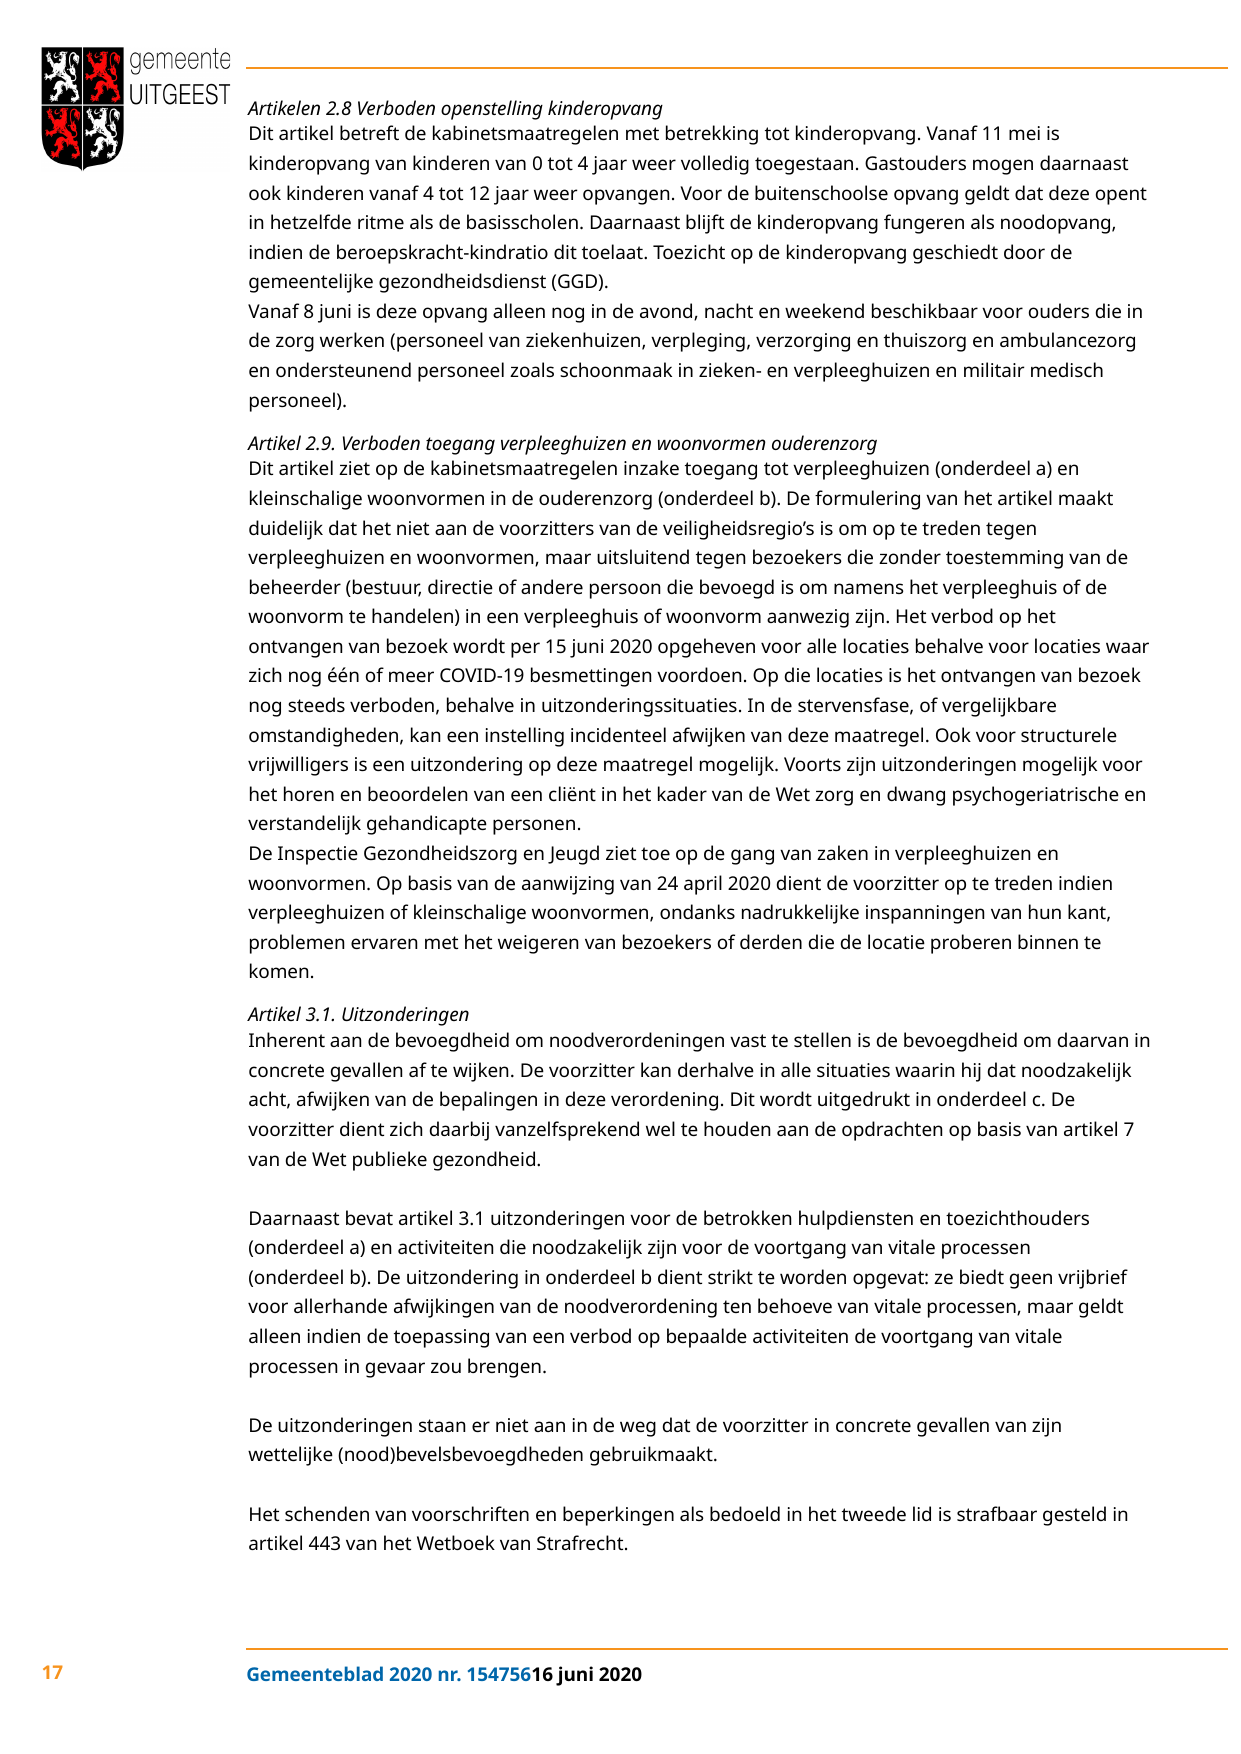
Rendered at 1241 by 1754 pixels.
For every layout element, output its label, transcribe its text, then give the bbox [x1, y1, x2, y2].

text Artikel 3.1. Uitzonderingen [248, 1002, 1152, 1027]
text Artikelen 2.8 Verboden openstelling kinderopvang [248, 95, 1152, 121]
text De Inspectie Gezondheidszorg en Jeugd ziet toe op de gang van zaken in verpleeghuizen en woonvormen. Op basis van de aanwijzing van 24 april 2020 dient de voorzitter op te treden indien verpleeghuizen of kleinschalige woonvormen, ondanks nadrukkelijke inspanningen van hun kant, problemen ervaren met het weigeren van bezoekers of derden die de locatie proberen binnen te komen. [248, 840, 1152, 984]
text Vanaf 8 juni is deze opvang alleen nog in de avond, nacht en weekend beschikbaar voor ouders die in de zorg werken (personeel van ziekenhuizen, verpleging, verzorging en thuiszorg en ambulancezorg en ondersteunend personeel zoals schoonmaak in zieken- en verpleeghuizen en militair medisch personeel). [248, 298, 1152, 412]
text De uitzonderingen staan er niet aan in de weg dat de voorzitter in concrete gevallen van zijn wettelijke (nood)bevelsbevoegdheden gebruikmaakt. [248, 1412, 1152, 1467]
text Het schenden van voorschriften en beperkingen als bedoeld in het tweede lid is strafbaar gesteld in artikel 443 van het Wetboek van Strafrecht. [248, 1501, 1152, 1556]
text Artikel 2.9. Verboden toegang verpleeghuizen en woonvormen ouderenzorg [248, 430, 1152, 456]
picture [41, 47, 231, 172]
text Dit artikel betreft de kabinetsmaatregelen met betrekking tot kinderopvang. Vanaf 11 mei is kinderopvang van kinderen van 0 tot 4 jaar weer volledig toegestaan. Gastouders mogen daarnaast ook kinderen vanaf 4 tot 12 jaar weer opvangen. Voor de buitenschoolse opvang geldt dat deze opent in hetzelfde ritme als de basisscholen. Daarnaast blijft de kinderopvang fungeren als noodopvang, indien de beroepskracht-kindratio dit toelaat. Toezicht op de kinderopvang geschiedt door de gemeentelijke gezondheidsdienst (GGD). [248, 121, 1152, 294]
text Daarnaast bevat artikel 3.1 uitzonderingen voor de betrokken hulpdiensten en toezichthouders (onderdeel a) en activiteiten die noodzakelijk zijn voor de voortgang van vitale processen (onderdeel b). De uitzondering in onderdeel b dient strikt te worden opgevat: ze biedt geen vrijbrief voor allerhande afwijkingen van de noodverordening ten behoeve van vitale processen, maar geldt alleen indien de toepassing van een verbod op bepaalde activiteiten de voortgang van vitale processen in gevaar zou brengen. [248, 1205, 1152, 1378]
text Dit artikel ziet op de kabinetsmaatregelen inzake toegang tot verpleeghuizen (onderdeel a) en kleinschalige woonvormen in de ouderenzorg (onderdeel b). De formulering van het artikel maakt duidelijk dat het niet aan de voorzitters van de veiligheidsregio’s is om op te treden tegen verpleeghuizen en woonvormen, maar uitsluitend tegen bezoekers die zonder toestemming van de beheerder (bestuur, directie of andere persoon die bevoegd is om namens het verpleeghuis of de woonvorm te handelen) in een verpleeghuis of woonvorm aanwezig zijn. Het verbod op het ontvangen van bezoek wordt per 15 juni 2020 opgeheven voor alle locaties behalve voor locaties waar zich nog één of meer COVID-19 besmettingen voordoen. Op die locaties is het ontvangen van bezoek nog steeds verboden, behalve in uitzonderingssituaties. In de stervensfase, of vergelijkbare omstandigheden, kan een instelling incidenteel afwijken van deze maatregel. Ook voor structurele vrijwilligers is een uitzondering op deze maatregel mogelijk. Voorts zijn uitzonderingen mogelijk voor het horen en beoordelen van een cliënt in het kader van de Wet zorg en dwang psychogeriatrische en verstandelijk gehandicapte personen. [248, 456, 1152, 836]
text Inherent aan de bevoegdheid om noodverordeningen vast te stellen is de bevoegdheid om daarvan in concrete gevallen af te wijken. De voorzitter kan derhalve in alle situaties waarin hij dat noodzakelijk acht, afwijken van de bepalingen in deze verordening. Dit wordt uitgedrukt in onderdeel c. De voorzitter dient zich daarbij vanzelfsprekend wel te houden aan de opdrachten op basis van artikel 7 van de Wet publieke gezondheid. [248, 1027, 1152, 1171]
